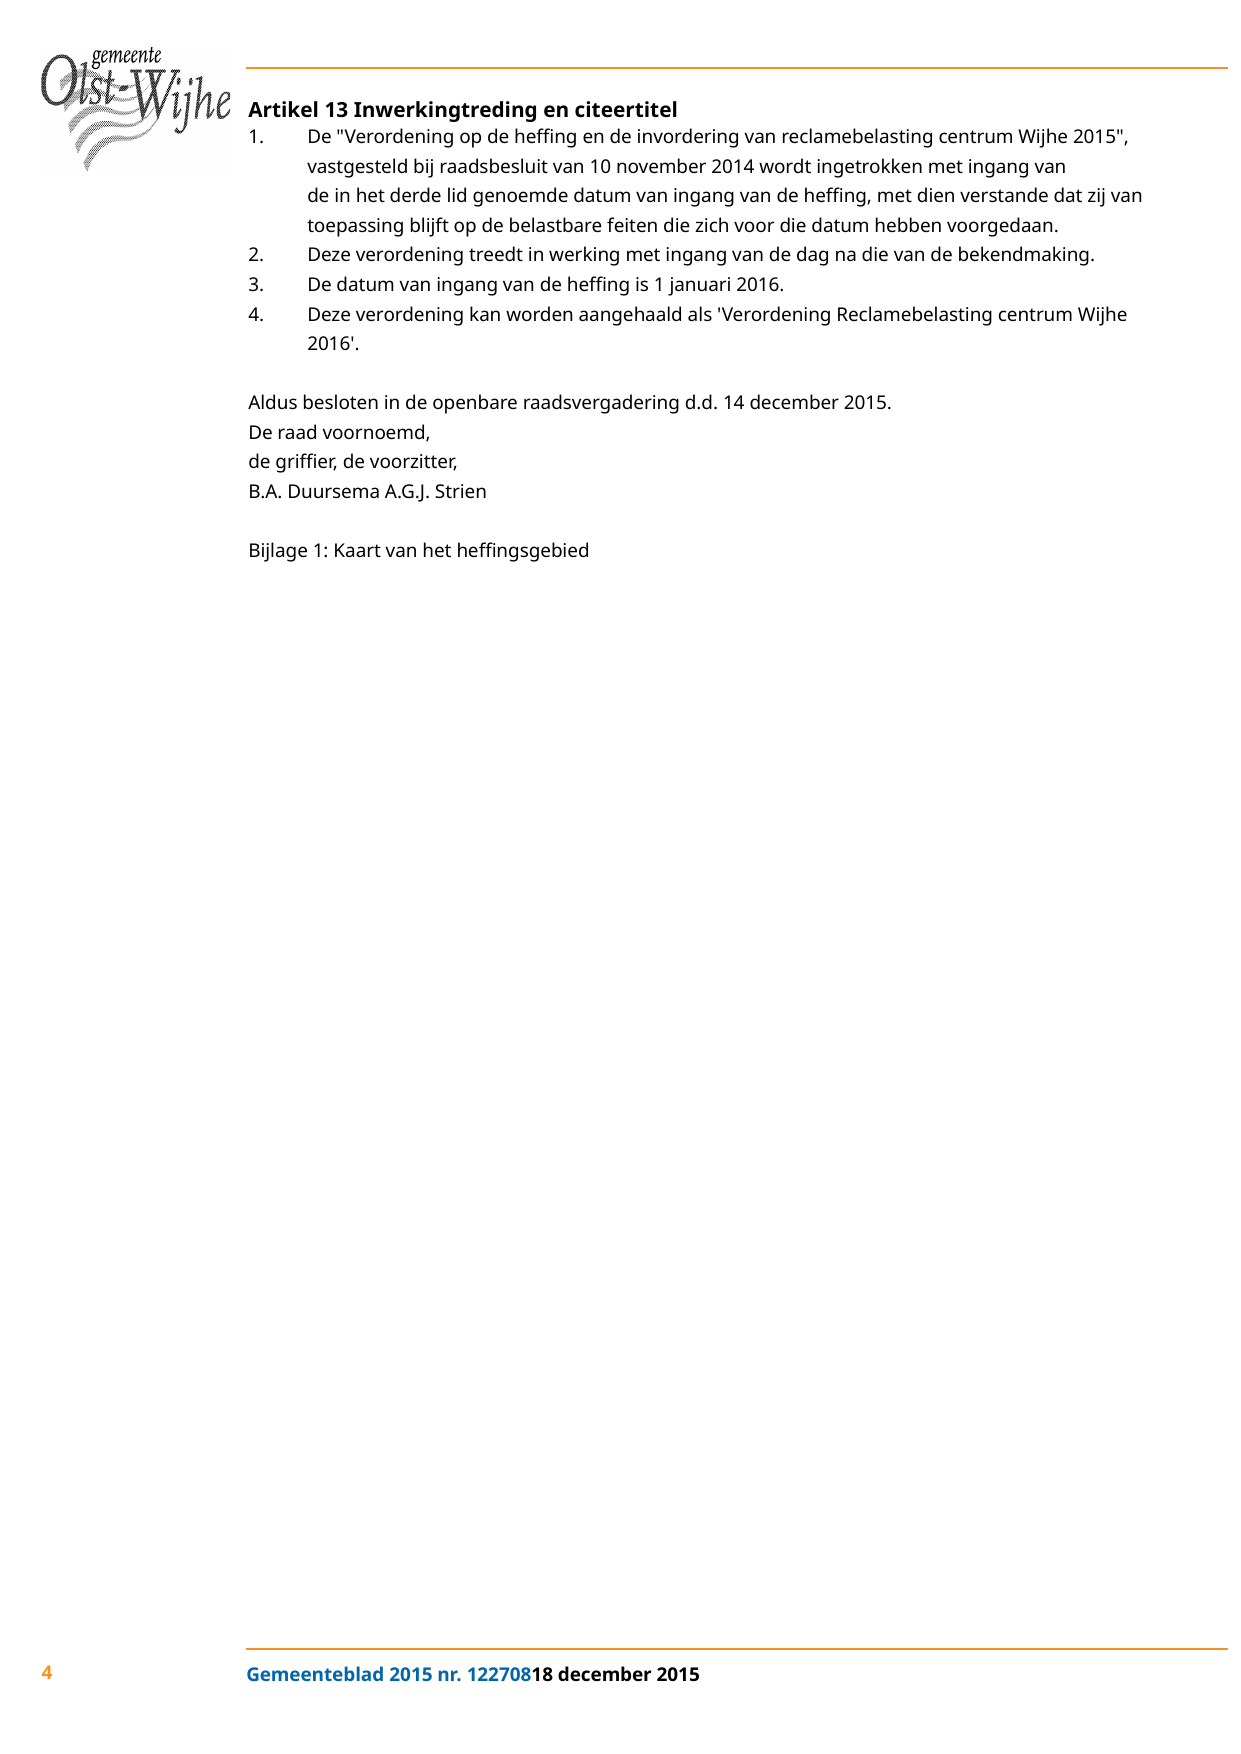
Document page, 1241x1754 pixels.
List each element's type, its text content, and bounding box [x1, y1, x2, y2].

list Deze verordening treedt in werking met ingang van de dag na die van de bekendmaking. [248, 242, 1152, 267]
list De "Verordening op de heffing en de invordering van reclamebelasting centrum Wijhe 2015", vastgesteld bij raadsbesluit van 10 november 2014 wordt ingetrokken met ingang van [248, 123, 1152, 178]
list Deze verordening kan worden aangehaald als 'Verordening Reclamebelasting centrum Wijhe 2016'. [248, 301, 1152, 356]
text de griffier, de voorzitter, [248, 449, 1152, 474]
list De datum van ingang van de heffing is 1 januari 2016. [248, 271, 1152, 297]
list de in het derde lid genoemde datum van ingang van de heffing, met dien verstande dat zij van toepassing blijft op de belastbare feiten die zich voor die datum hebben voorgedaan. [248, 182, 1152, 238]
text Bijlage 1: Kaart van het heffingsgebied [248, 537, 1152, 563]
picture [41, 47, 231, 172]
text Artikel 13 Inwerkingtreding en citeertitel [248, 95, 1152, 123]
text B.A. Duursema A.G.J. Strien [248, 478, 1152, 504]
text De raad voornoemd, [248, 419, 1152, 445]
text Aldus besloten in de openbare raadsvergadering d.d. 14 december 2015. [248, 389, 1152, 415]
